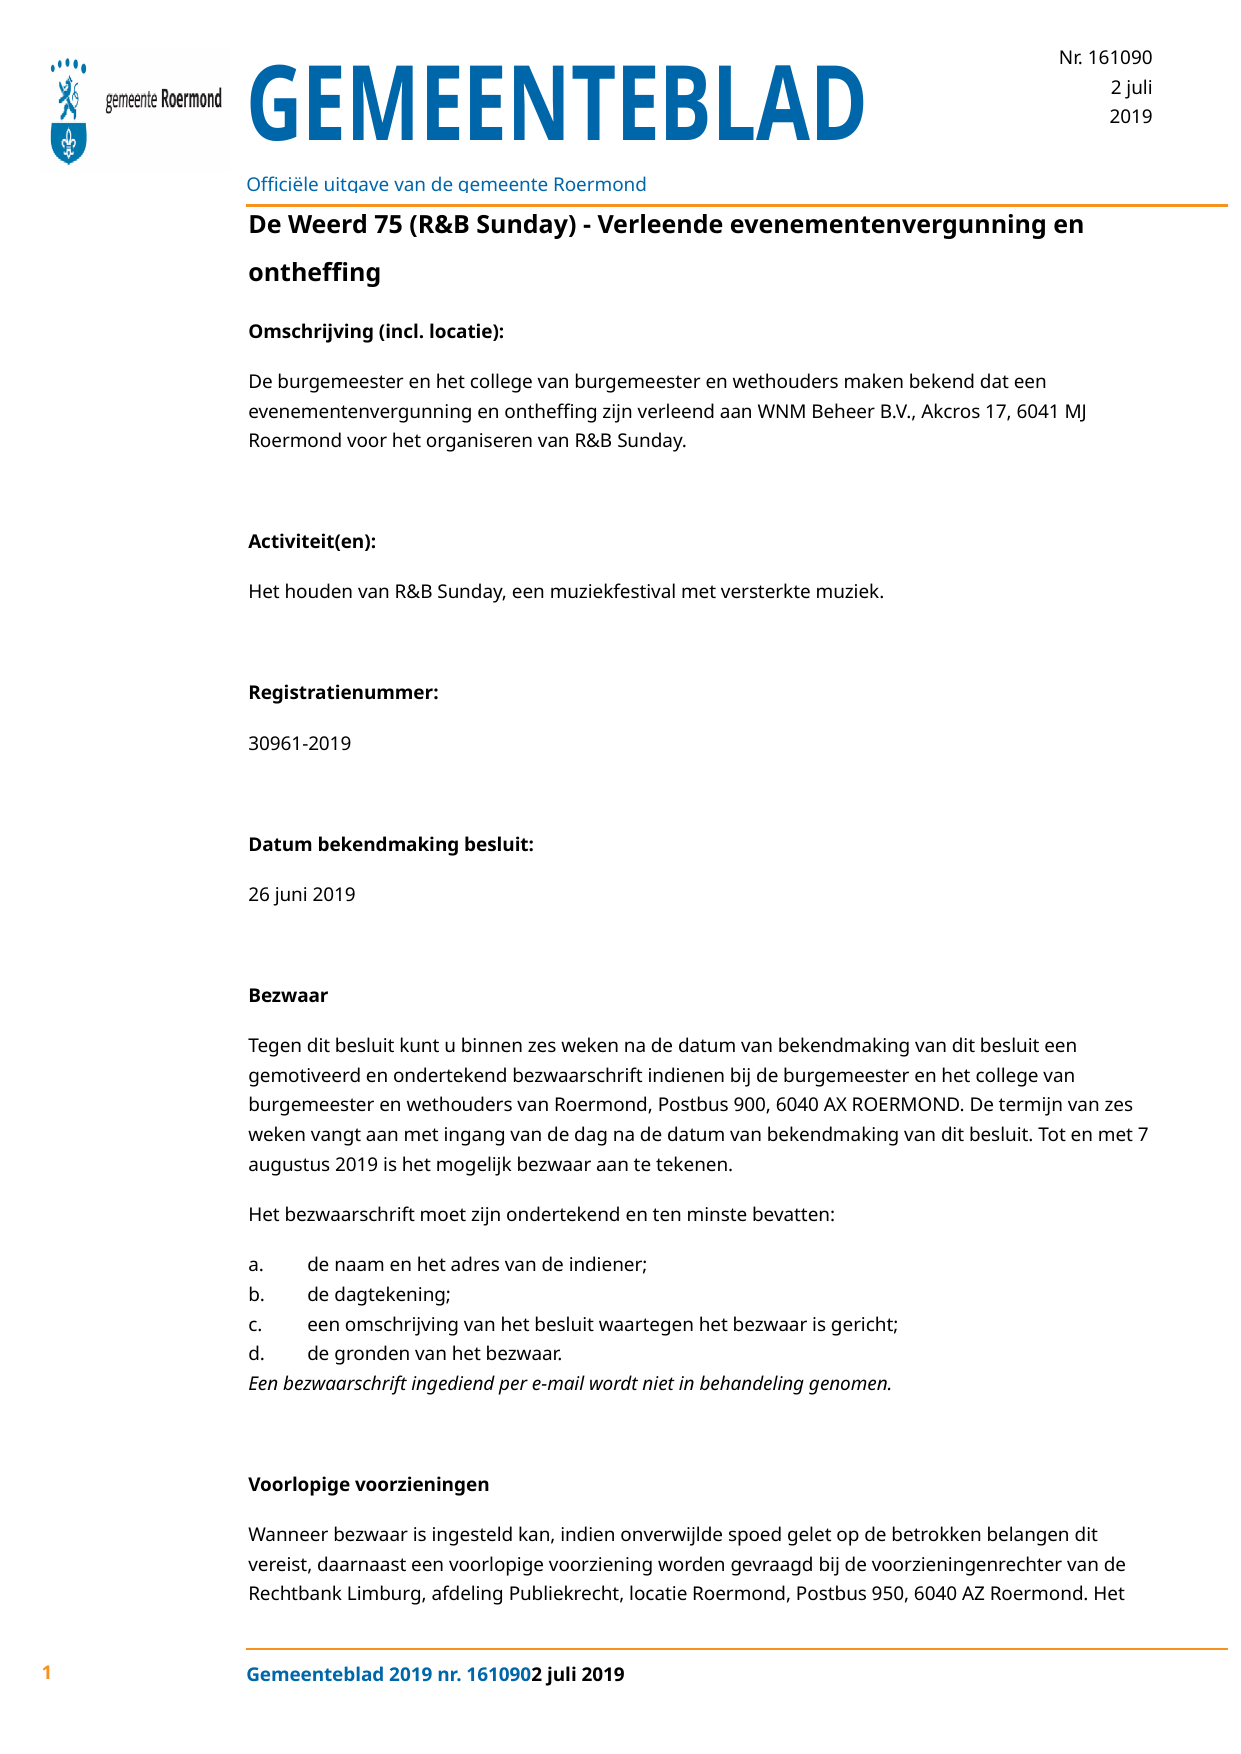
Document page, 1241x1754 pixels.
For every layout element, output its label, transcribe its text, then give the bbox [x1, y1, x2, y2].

text Registratienummer: [248, 679, 1152, 705]
text 26 juni 2019 [248, 881, 1152, 907]
list de naam en het adres van de indiener; [248, 1252, 1152, 1277]
text Een bezwaarschrift ingediend per e-mail wordt niet in behandeling genomen. [248, 1370, 1152, 1396]
list een omschrijving van het besluit waartegen het bezwaar is gericht; [248, 1311, 1152, 1337]
text Het bezwaarschrift moet zijn ondertekend en ten minste bevatten: [248, 1201, 1152, 1227]
list de dagtekening; [248, 1281, 1152, 1307]
text Tegen dit besluit kunt u binnen zes weken na de datum van bekendmaking van dit besluit een gemotiveerd en ondertekend bezwaarschrift indienen bij de burgemeester en het college van burgemeester en wethouders van Roermond, Postbus 900, 6040 AX ROERMOND. De termijn van zes weken vangt aan met ingang van de dag na de datum van bekendmaking van dit besluit. Tot en met 7 augustus 2019 is het mogelijk bezwaar aan te tekenen. [248, 1032, 1152, 1177]
text Datum bekendmaking besluit: [248, 831, 1152, 857]
text De burgemeester en het college van burgemeester en wethouders maken bekend dat een evenementenvergunning en ontheffing zijn verleend aan WNM Beheer B.V., Akcros 17, 6041 MJ Roermond voor het organiseren van R&B Sunday. [248, 368, 1152, 453]
text Wanneer bezwaar is ingesteld kan, indien onverwijlde spoed gelet op de betrokken belangen dit vereist, daarnaast een voorlopige voorziening worden gevraagd bij de voorzieningenrechter van de Rechtbank Limburg, afdeling Publiekrecht, locatie Roermond, Postbus 950, 6040 AZ Roermond. Het [248, 1521, 1152, 1606]
text 30961-2019 [248, 730, 1152, 756]
list de gronden van het bezwaar. [248, 1340, 1152, 1366]
text De Weerd 75 (R&B Sunday) - Verleende evenementenvergunning en ontheffing [248, 207, 1152, 288]
picture [41, 47, 231, 172]
text Het houden van R&B Sunday, een muziekfestival met versterkte muziek. [248, 579, 1152, 604]
text Bezwaar [248, 982, 1152, 1008]
text Omschrijving (incl. locatie): [248, 318, 1152, 344]
text Activiteit(en): [248, 528, 1152, 554]
text Voorlopige voorzieningen [248, 1471, 1152, 1497]
